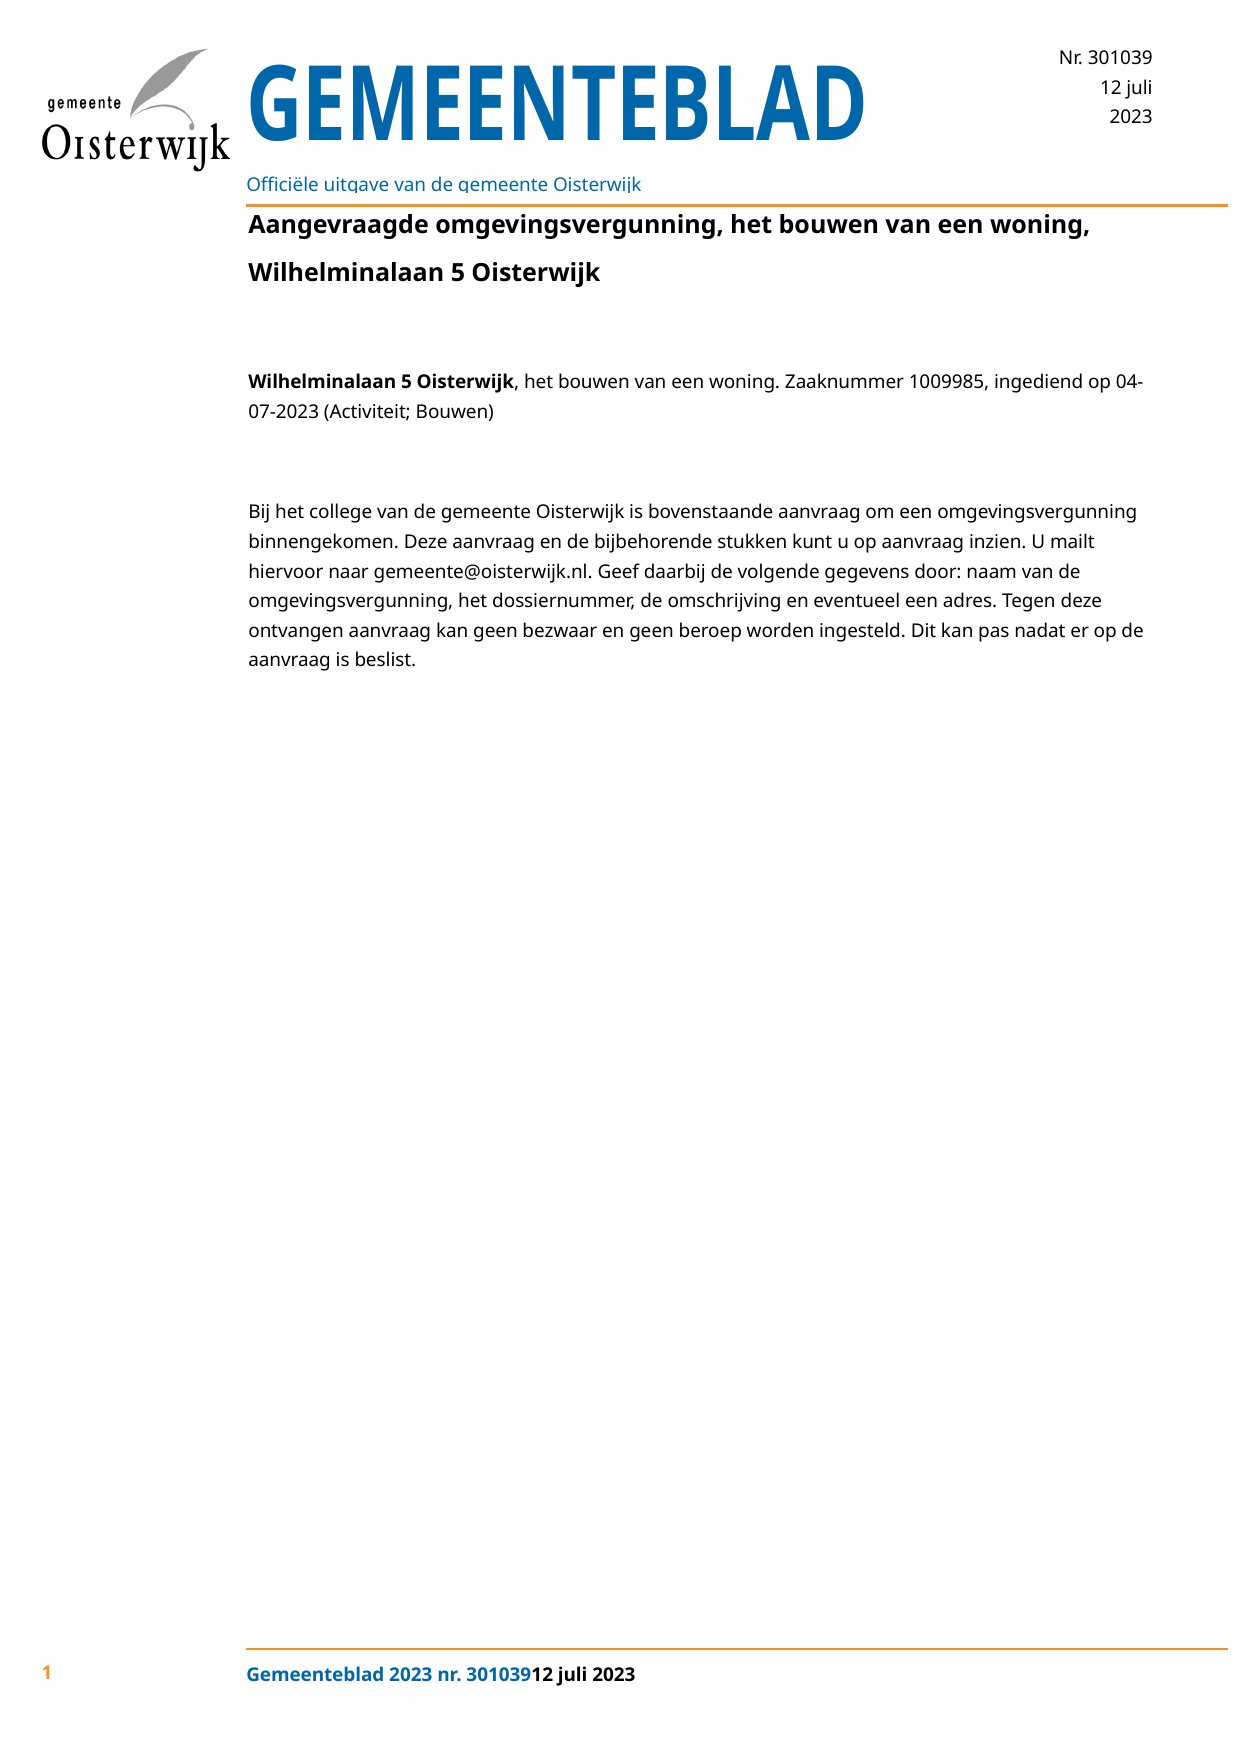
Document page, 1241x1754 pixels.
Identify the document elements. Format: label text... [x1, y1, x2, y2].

text Bij het college van de gemeente Oisterwijk is bovenstaande aanvraag om een omgevingsvergunning binnengekomen. Deze aanvraag en de bijbehorende stukken kunt u op aanvraag inzien. U mailt hiervoor naar gemeente@oisterwijk.nl. Geef daarbij de volgende gegevens door: naam van de omgevingsvergunning, het dossiernummer, de omschrijving en eventueel een adres. Tegen deze ontvangen aanvraag kan geen bezwaar en geen beroep worden ingesteld. Dit kan pas nadat er op de aanvraag is beslist. [248, 499, 1152, 672]
picture [41, 47, 231, 172]
text Wilhelminalaan 5 Oisterwijk, het bouwen van een woning. Zaaknummer 1009985, ingediend op 04-07-2023 (Activiteit; Bouwen) [248, 368, 1152, 424]
text Aangevraagde omgevingsvergunning, het bouwen van een woning, Wilhelminalaan 5 Oisterwijk [248, 207, 1152, 288]
